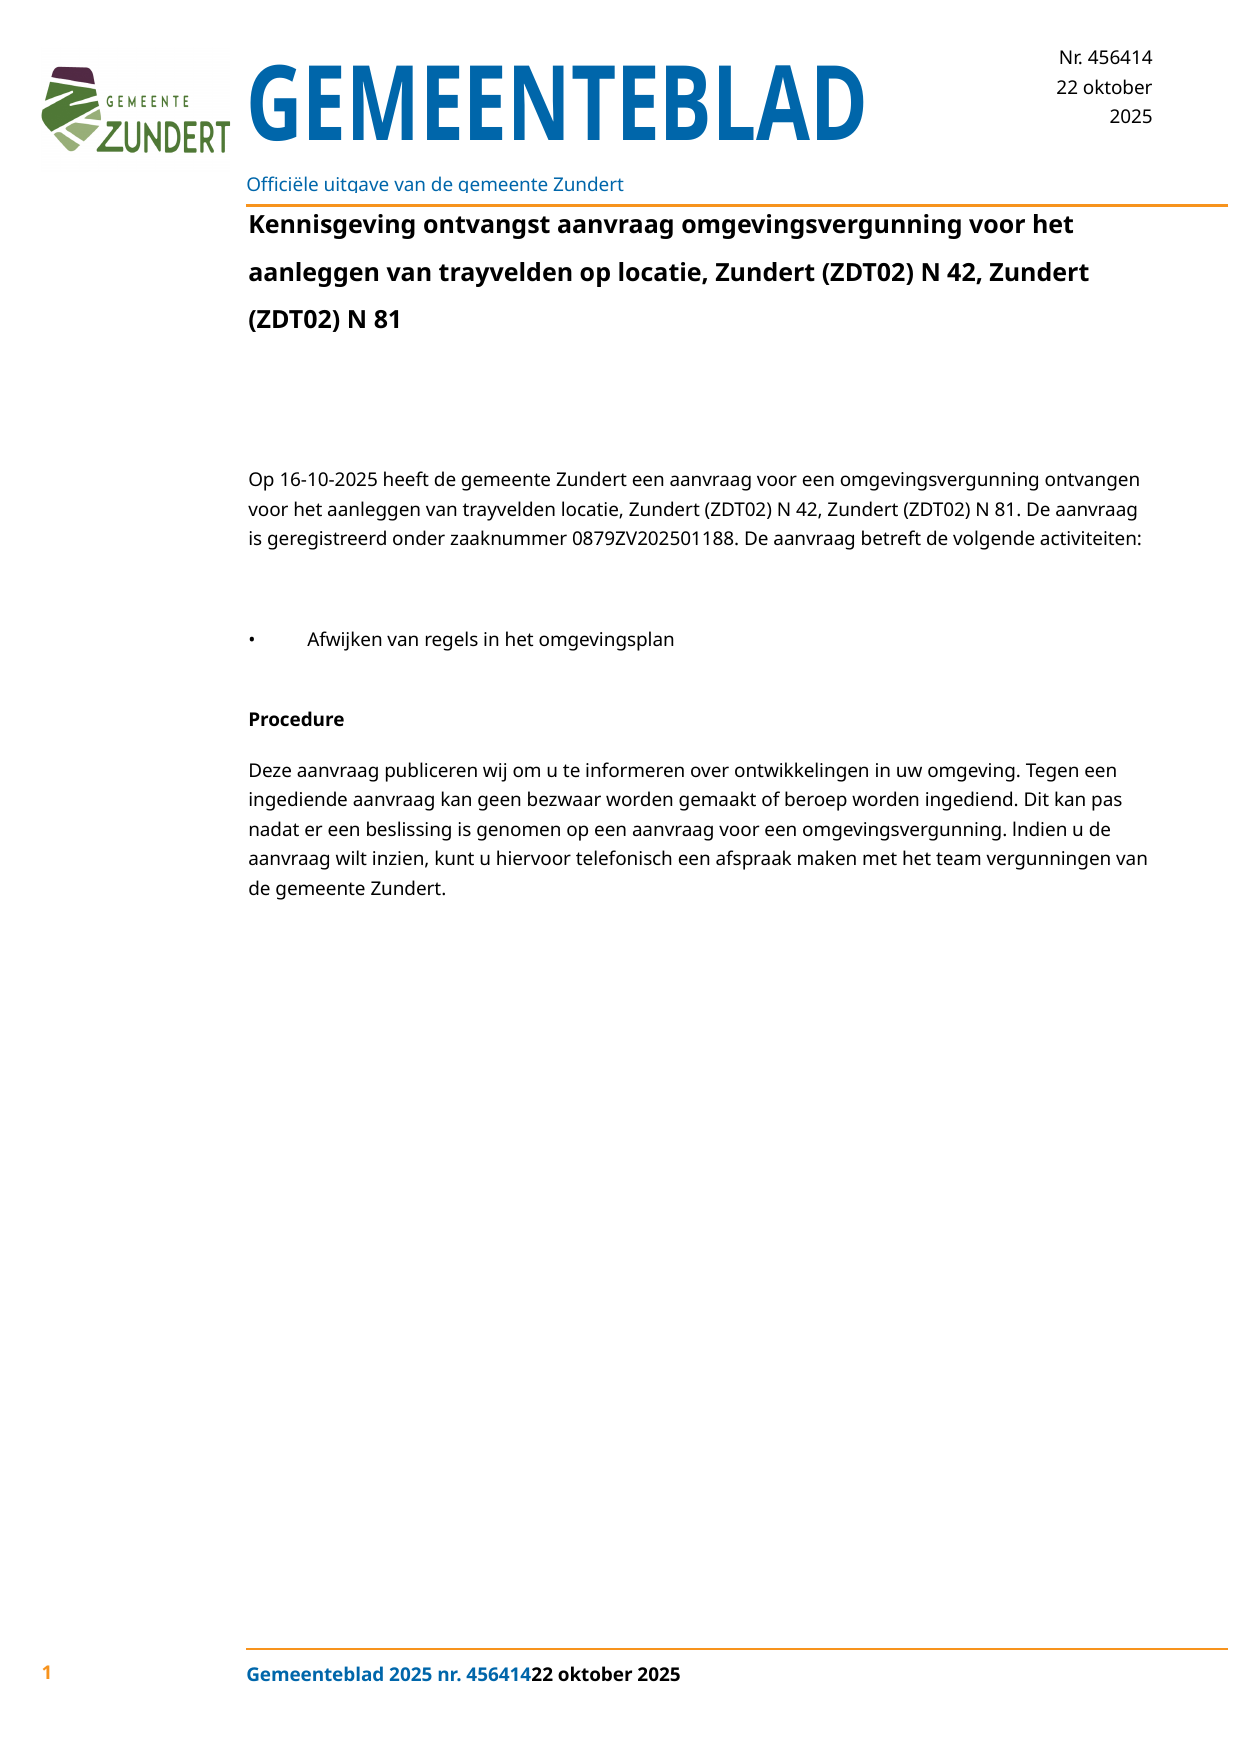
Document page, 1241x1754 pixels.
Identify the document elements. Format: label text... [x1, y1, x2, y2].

list Afwijken van regels in het omgevingsplan [248, 626, 1152, 652]
picture [41, 47, 231, 172]
text Kennisgeving ontvangst aanvraag omgevingsvergunning voor het aanleggen van trayvelden op locatie, Zundert (ZDT02) N 42, Zundert (ZDT02) N 81 [248, 207, 1152, 336]
text Deze aanvraag publiceren wij om u te informeren over ontwikkelingen in uw omgeving. Tegen een ingediende aanvraag kan geen bezwaar worden gemaakt of beroep worden ingediend. Dit kan pas nadat er een beslissing is genomen op een aanvraag voor een omgevingsvergunning. lndien u de aanvraag wilt inzien, kunt u hiervoor telefonisch een afspraak maken met het team vergunningen van de gemeente Zundert. [248, 757, 1152, 901]
text Procedure [248, 706, 1152, 732]
text Op 16-10-2025 heeft de gemeente Zundert een aanvraag voor een omgevingsvergunning ontvangen voor het aanleggen van trayvelden locatie, Zundert (ZDT02) N 42, Zundert (ZDT02) N 81. De aanvraag is geregistreerd onder zaaknummer 0879ZV202501188. De aanvraag betreft de volgende activiteiten: [248, 466, 1152, 551]
